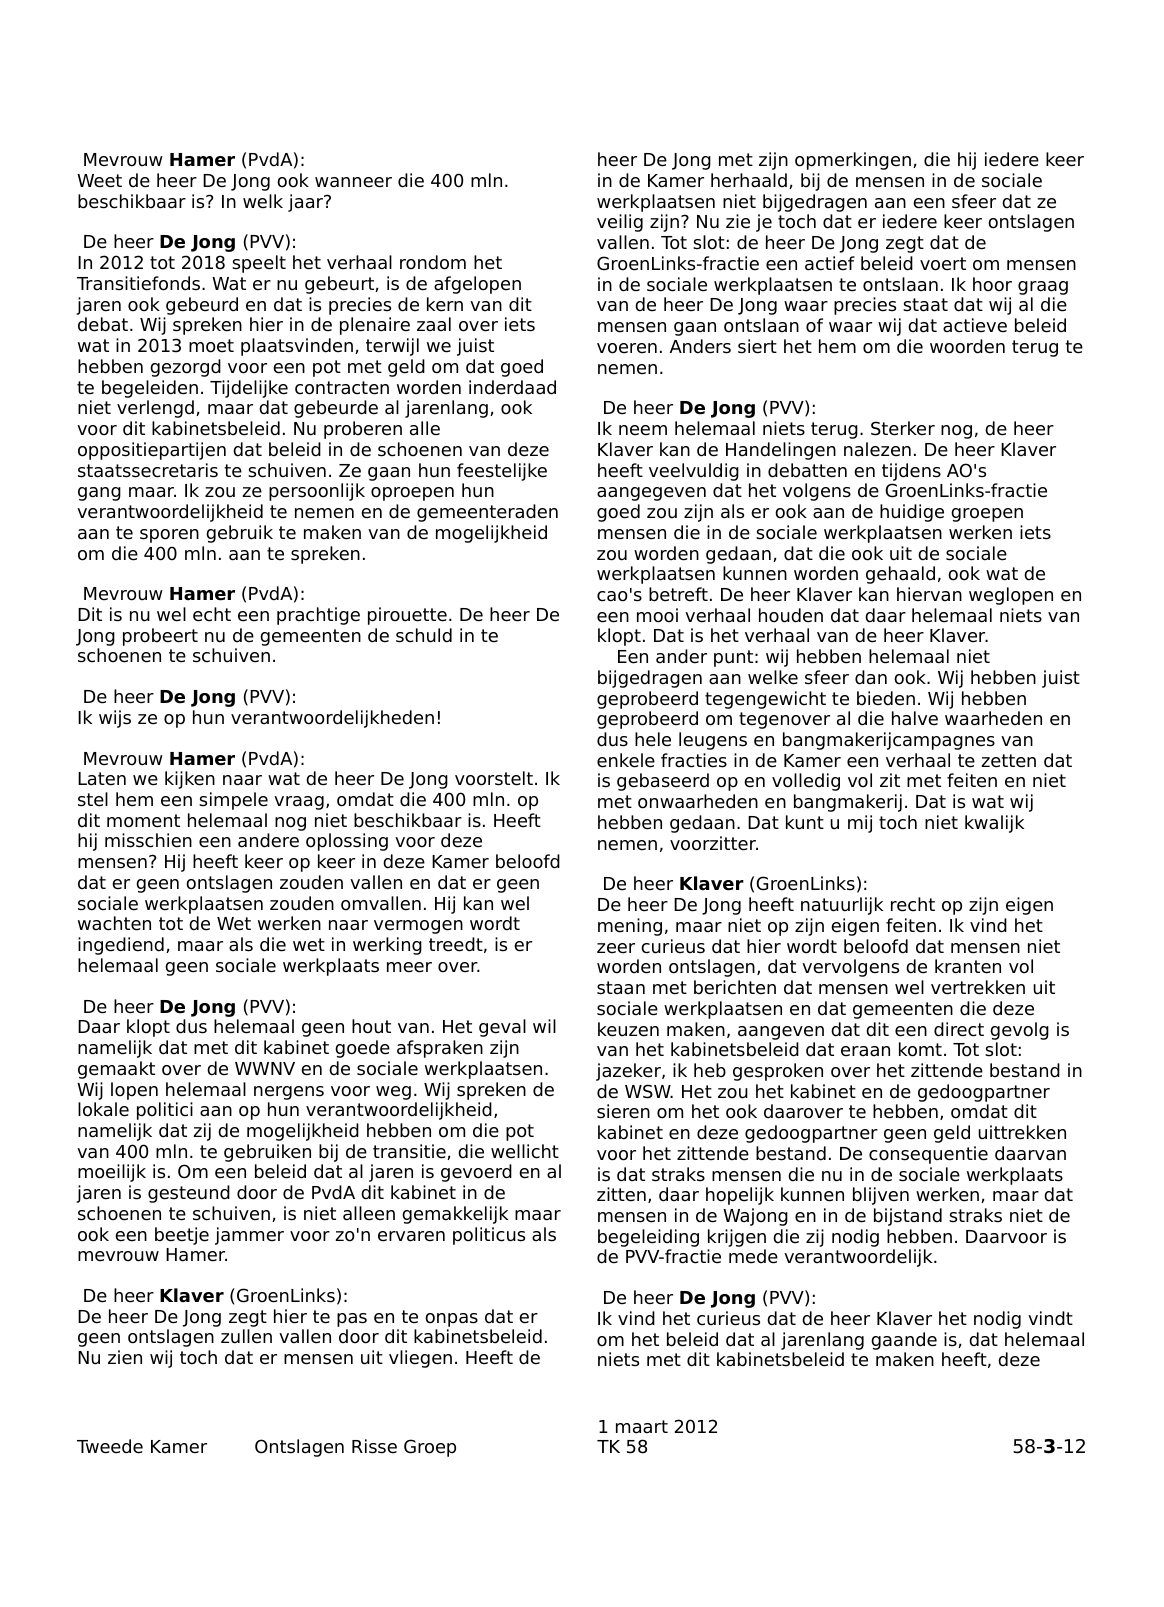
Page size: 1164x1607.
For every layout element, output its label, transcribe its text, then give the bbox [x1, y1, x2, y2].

text Mevrouw Hamer (PvdA): [77, 584, 567, 605]
text De heer De Jong (PVV): [596, 398, 1087, 419]
text Laten we kijken naar wat de heer De Jong voorstelt. Ik stel hem een simpele vraag, omdat die 400 mln. op dit moment helemaal nog niet beschikbaar is. Heeft hij misschien een andere oplossing voor deze mensen? Hij heeft keer op keer in deze Kamer beloofd dat er geen ontslagen zouden vallen en dat er geen sociale werkplaatsen zouden omvallen. Hij kan wel wachten tot de Wet werken naar vermogen wordt ingediend, maar als die wet in werking treedt, is er helemaal geen sociale werkplaats meer over. [77, 769, 567, 976]
text De heer Klaver (GroenLinks): [77, 1286, 567, 1307]
text Mevrouw Hamer (PvdA): [77, 748, 567, 769]
text Mevrouw Hamer (PvdA): [77, 150, 567, 171]
text De heer Klaver (GroenLinks): [596, 874, 1087, 895]
text De heer De Jong heeft natuurlijk recht op zijn eigen mening, maar niet op zijn eigen feiten. Ik vind het zeer curieus dat hier wordt beloofd dat mensen niet worden ontslagen, dat vervolgens de kranten vol staan met berichten dat mensen wel vertrekken uit sociale werkplaatsen en dat gemeenten die deze keuzen maken, aangeven dat dit een direct gevolg is van het kabinetsbeleid dat eraan komt. Tot slot: jazeker, ik heb gesproken over het zittende bestand in de WSW. Het zou het kabinet en de gedoogpartner sieren om het ook daarover te hebben, omdat dit kabinet en deze gedoogpartner geen geld uittrekken voor het zittende bestand. De consequentie daarvan is dat straks mensen die nu in de sociale werkplaats zitten, daar hopelijk kunnen blijven werken, maar dat mensen in de Wajong en in de bijstand straks niet de begeleiding krijgen die zij nodig hebben. Daarvoor is de PVV-fractie mede verantwoordelijk. [596, 895, 1087, 1268]
text In 2012 tot 2018 speelt het verhaal rondom het Transitiefonds. Wat er nu gebeurt, is de afgelopen jaren ook gebeurd en dat is precies de kern van dit debat. Wij spreken hier in de plenaire zaal over iets wat in 2013 moet plaatsvinden, terwijl we juist hebben gezorgd voor een pot met geld om dat goed te begeleiden. Tijdelijke contracten worden inderdaad niet verlengd, maar dat gebeurde al jarenlang, ook voor dit kabinetsbeleid. Nu proberen alle oppositiepartijen dat beleid in de schoenen van deze staatssecretaris te schuiven. Ze gaan hun feestelijke gang maar. Ik zou ze persoonlijk oproepen hun verantwoordelijkheid te nemen en de gemeenteraden aan te sporen gebruik te maken van de mogelijkheid om die 400 mln. aan te spreken. [77, 253, 567, 564]
text Dit is nu wel echt een prachtige pirouette. De heer De Jong probeert nu de gemeenten de schuld in te schoenen te schuiven. [77, 605, 567, 667]
text heer De Jong met zijn opmerkingen, die hij iedere keer in de Kamer herhaald, bij de mensen in de sociale werkplaatsen niet bijgedragen aan een sfeer dat ze veilig zijn? Nu zie je toch dat er iedere keer ontslagen vallen. Tot slot: de heer De Jong zegt dat de GroenLinks-fractie een actief beleid voert om mensen in de sociale werkplaatsen te ontslaan. Ik hoor graag van de heer De Jong waar precies staat dat wij al die mensen gaan ontslaan of waar wij dat actieve beleid voeren. Anders siert het hem om die woorden terug te nemen. [596, 150, 1087, 378]
text De heer De Jong zegt hier te pas en te onpas dat er geen ontslagen zullen vallen door dit kabinetsbeleid. Nu zien wij toch dat er mensen uit vliegen. Heeft de [77, 1307, 567, 1369]
text De heer De Jong (PVV): [596, 1288, 1087, 1309]
text De heer De Jong (PVV): [77, 996, 567, 1017]
text Ik neem helemaal niets terug. Sterker nog, de heer Klaver kan de Handelingen nalezen. De heer Klaver heeft veelvuldig in debatten en tijdens AO's aangegeven dat het volgens de GroenLinks-fractie goed zou zijn als er ook aan de huidige groepen mensen die in de sociale werkplaatsen werken iets zou worden gedaan, dat die ook uit de sociale werkplaatsen kunnen worden gehaald, ook wat de cao's betreft. De heer Klaver kan hiervan weglopen en een mooi verhaal houden dat daar helemaal niets van klopt. Dat is het verhaal van de heer Klaver. [596, 419, 1087, 647]
text Een ander punt: wij hebben helemaal niet bijgedragen aan welke sfeer dan ook. Wij hebben juist geprobeerd tegengewicht te bieden. Wij hebben geprobeerd om tegenover al die halve waarheden en dus hele leugens en bangmakerijcampagnes van enkele fracties in de Kamer een verhaal te zetten dat is gebaseerd op en volledig vol zit met feiten en niet met onwaarheden en bangmakerij. Dat is wat wij hebben gedaan. Dat kunt u mij toch niet kwalijk nemen, voorzitter. [596, 647, 1087, 854]
text Ik wijs ze op hun verantwoordelijkheden! [77, 708, 567, 728]
text Daar klopt dus helemaal geen hout van. Het geval wil namelijk dat met dit kabinet goede afspraken zijn gemaakt over de WWNV en de sociale werkplaatsen. Wij lopen helemaal nergens voor weg. Wij spreken de lokale politici aan op hun verantwoordelijkheid, namelijk dat zij de mogelijkheid hebben om die pot van 400 mln. te gebruiken bij de transitie, die wellicht moeilijk is. Om een beleid dat al jaren is gevoerd en al jaren is gesteund door de PvdA dit kabinet in de schoenen te schuiven, is niet alleen gemakkelijk maar ook een beetje jammer voor zo'n ervaren politicus als mevrouw Hamer. [77, 1017, 567, 1266]
text De heer De Jong (PVV): [77, 687, 567, 708]
text De heer De Jong (PVV): [77, 232, 567, 253]
text Weet de heer De Jong ook wanneer die 400 mln. beschikbaar is? In welk jaar? [77, 171, 567, 212]
text Ik vind het curieus dat de heer Klaver het nodig vindt om het beleid dat al jarenlang gaande is, dat helemaal niets met dit kabinetsbeleid te maken heeft, deze [596, 1309, 1087, 1371]
